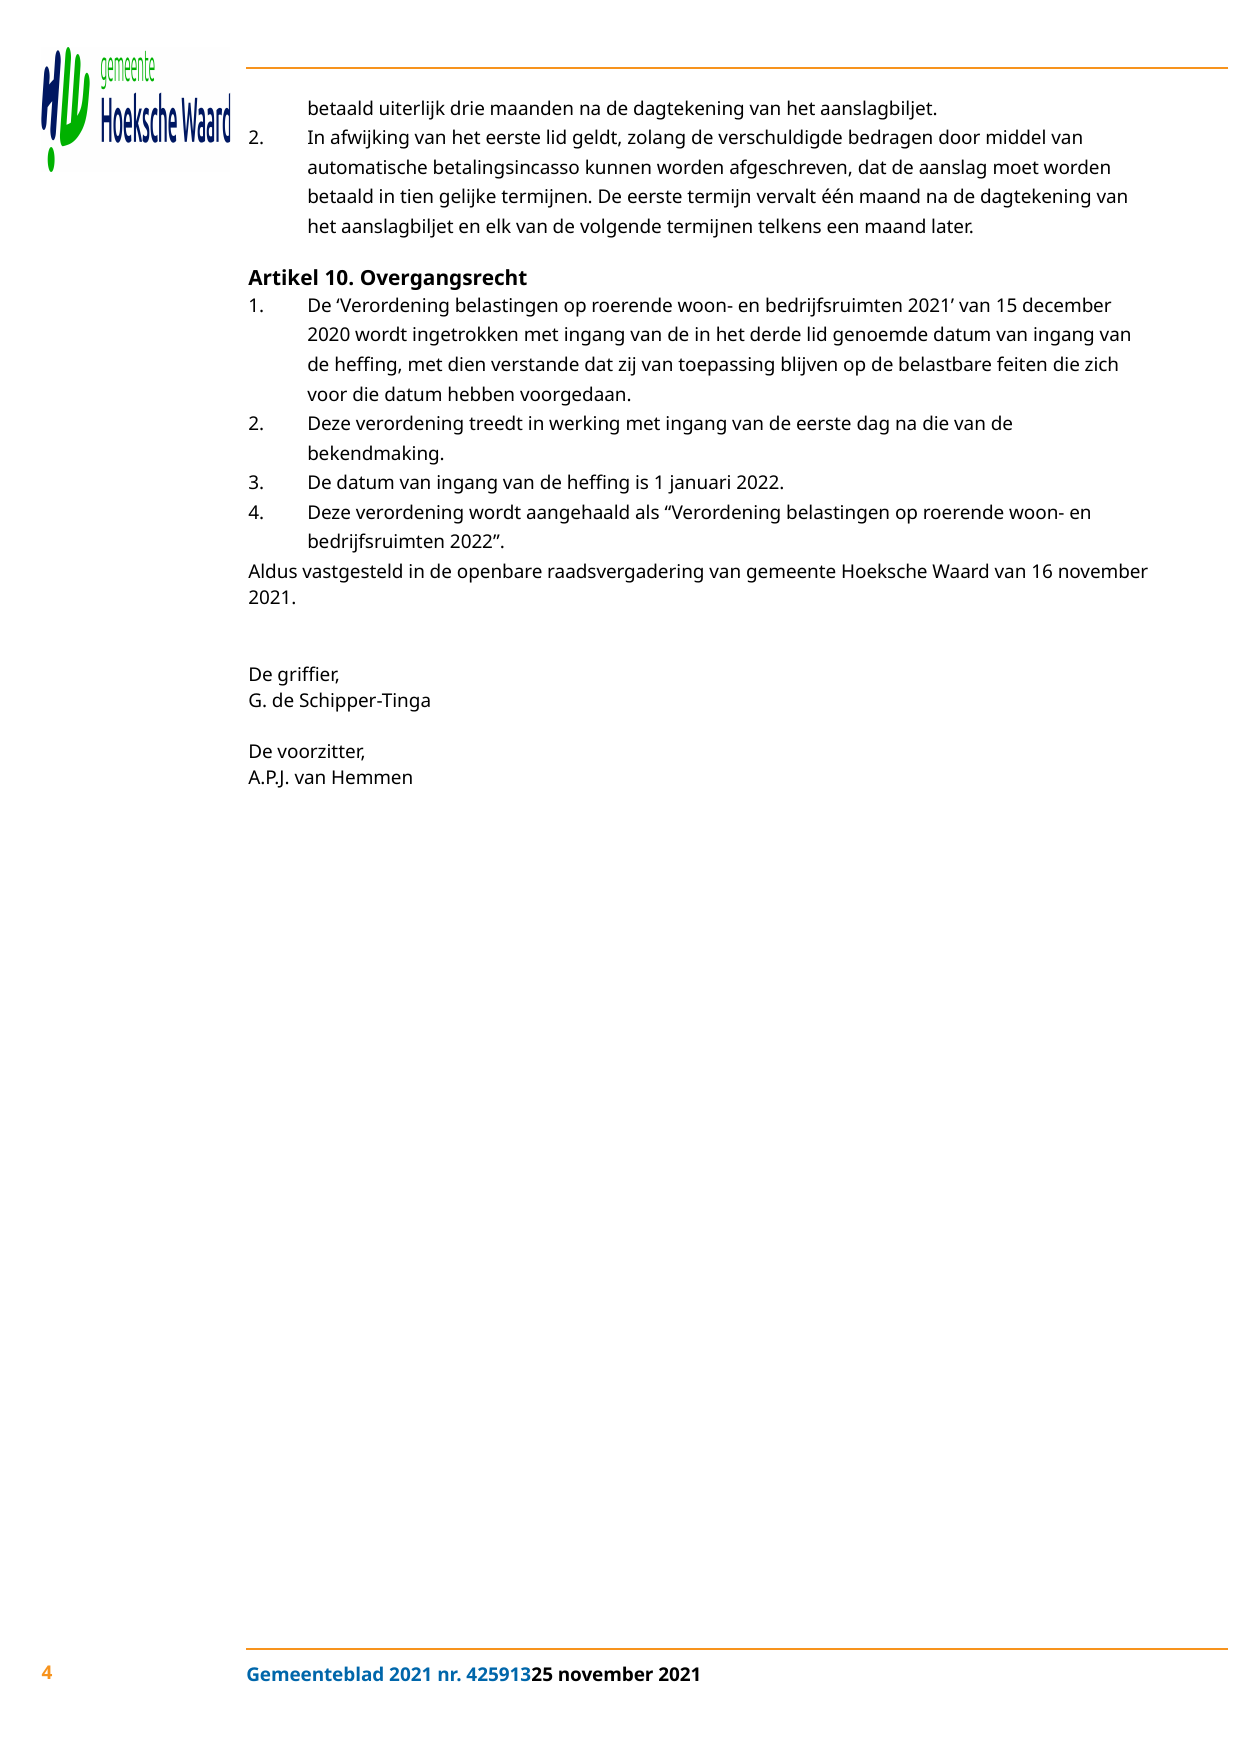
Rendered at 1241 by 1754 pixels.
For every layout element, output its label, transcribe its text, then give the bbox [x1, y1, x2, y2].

text A.P.J. van Hemmen [248, 764, 1152, 790]
list De datum van ingang van de heffing is 1 januari 2022. [248, 469, 1152, 495]
list Deze verordening treedt in werking met ingang van de eerste dag na die van de bekendmaking. [248, 410, 1152, 466]
text G. de Schipper-Tinga [248, 687, 1152, 713]
list De ‘Verordening belastingen op roerende woon- en bedrijfsruimten 2021’ van 15 december 2020 wordt ingetrokken met ingang van de in het derde lid genoemde datum van ingang van de heffing, met dien verstande dat zij van toepassing blijven op de belastbare feiten die zich voor die datum hebben voorgedaan. [248, 292, 1152, 406]
list betaald uiterlijk drie maanden na de dagtekening van het aanslagbiljet. [248, 95, 1152, 121]
text Artikel 10. Overgangsrecht [248, 263, 1152, 292]
text De griffier, [248, 661, 1152, 687]
list In afwijking van het eerste lid geldt, zolang de verschuldigde bedragen door middel van automatische betalingsincasso kunnen worden afgeschreven, dat de aanslag moet worden betaald in tien gelijke termijnen. De eerste termijn vervalt één maand na de dagtekening van het aanslagbiljet en elk van de volgende termijnen telkens een maand later. [248, 124, 1152, 239]
picture [41, 47, 231, 172]
list Deze verordening wordt aangehaald als “Verordening belastingen op roerende woon- en bedrijfsruimten 2022”. [248, 499, 1152, 554]
text De voorzitter, [248, 738, 1152, 764]
text Aldus vastgesteld in de openbare raadsvergadering van gemeente Hoeksche Waard van 16 november 2021. [248, 558, 1152, 610]
